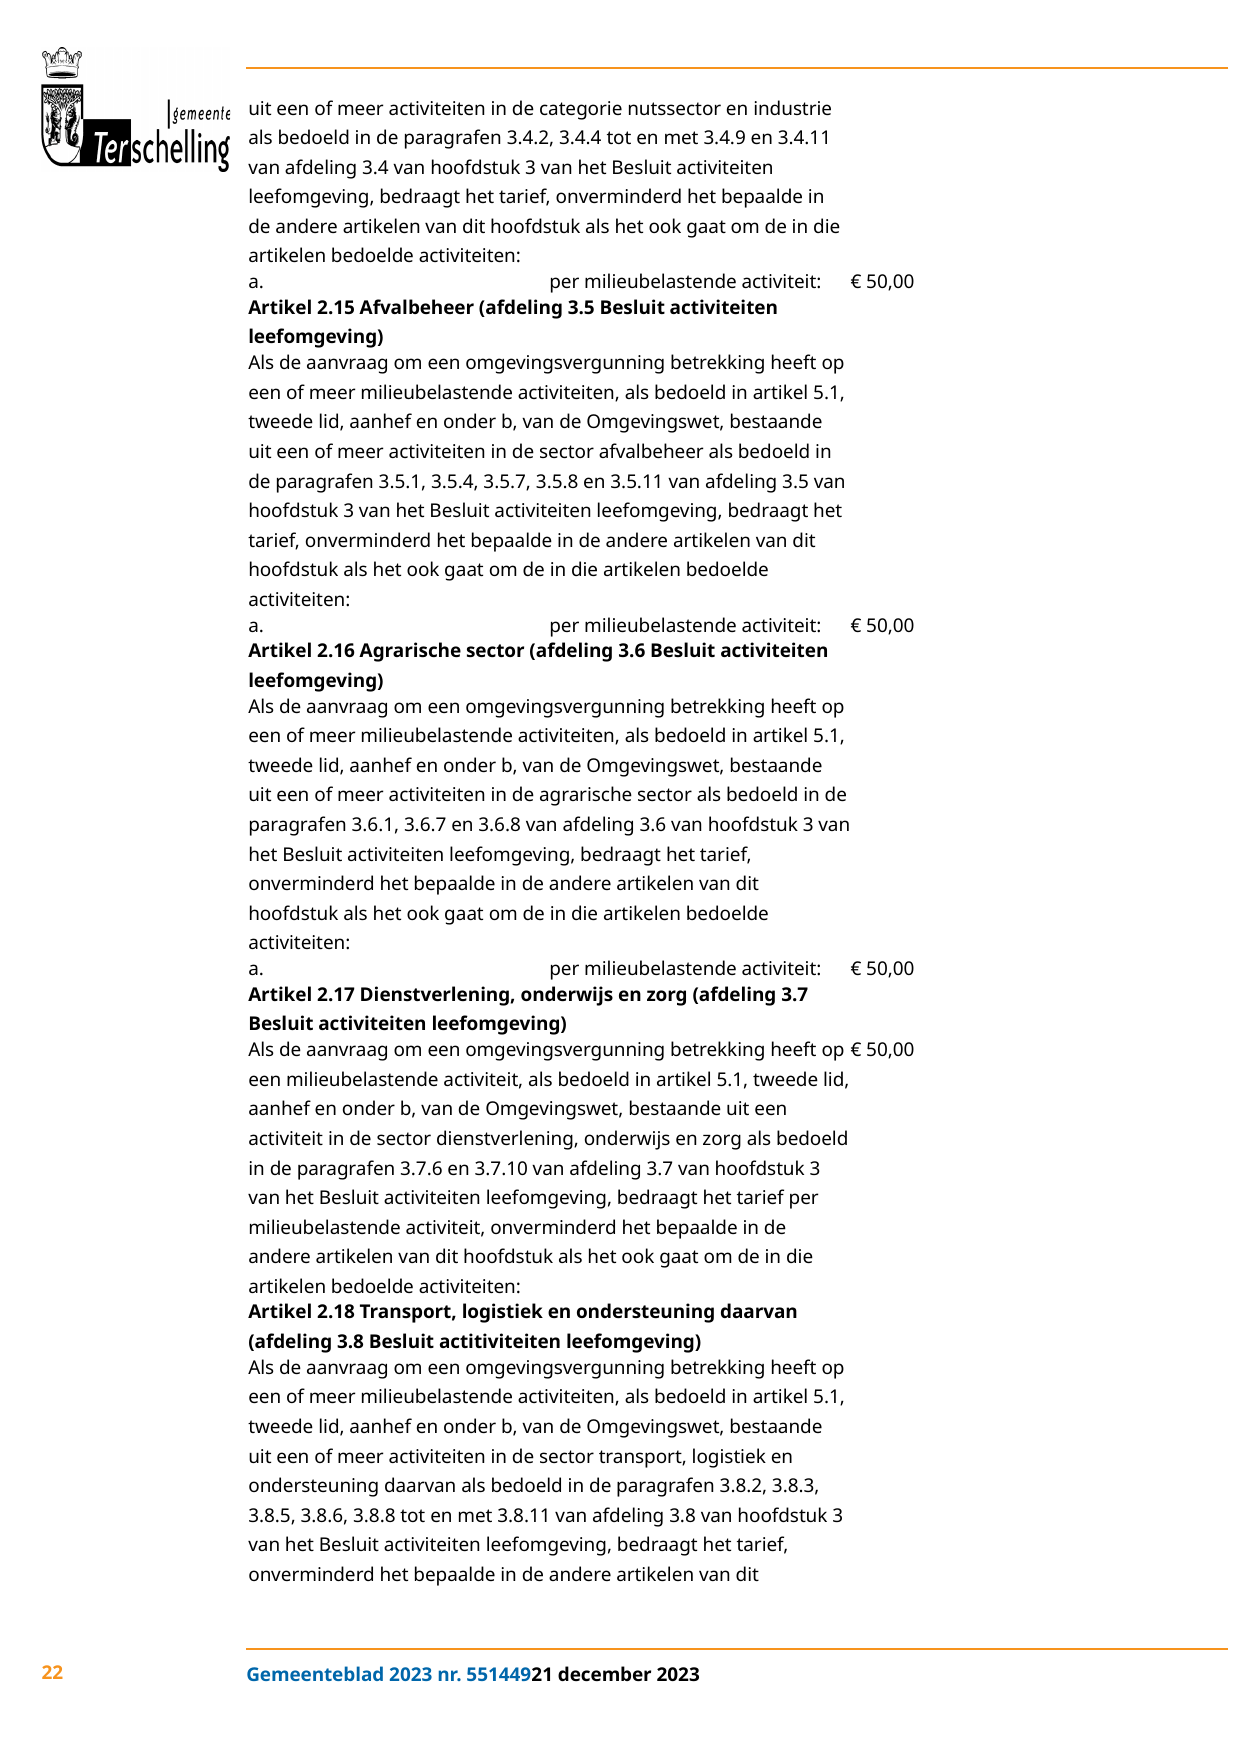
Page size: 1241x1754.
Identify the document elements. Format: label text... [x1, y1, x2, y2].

table_cell [850, 693, 1152, 955]
table_cell a. [248, 269, 549, 294]
table_cell uit een of meer activiteiten in de categorie nutssector en industrie als bedoeld in de paragrafen 3.4.2, 3.4.4 tot en met 3.4.9 en 3.4.11 van afdeling 3.4 van hoofdstuk 3 van het Besluit activiteiten leefomgeving, bedraagt het tarief, onverminderd het bepaalde in de andere artikelen van dit hoofdstuk als het ook gaat om de in die artikelen bedoelde activiteiten: [248, 95, 850, 268]
table_cell € 50,00 [850, 269, 1152, 294]
table_cell Als de aanvraag om een omgevingsvergunning betrekking heeft op een of meer milieubelastende activiteiten, als bedoeld in artikel 5.1, tweede lid, aanhef en onder b, van de Omgevingswet, bestaande uit een of meer activiteiten in de sector transport, logistiek en ondersteuning daarvan als bedoeld in de paragrafen 3.8.2, 3.8.3, 3.8.5, 3.8.6, 3.8.8 tot en met 3.8.11 van afdeling 3.8 van hoofdstuk 3 van het Besluit activiteiten leefomgeving, bedraagt het tarief, onverminderd het bepaalde in de andere artikelen van dit [248, 1354, 850, 1587]
table_cell [850, 1354, 1152, 1587]
table_cell [850, 350, 1152, 612]
table_cell [850, 638, 1152, 693]
table_cell € 50,00 [850, 612, 1152, 638]
table_cell [850, 981, 1152, 1036]
table_cell a. [248, 955, 549, 981]
table_cell € 50,00 [850, 955, 1152, 981]
table_cell Artikel 2.18 Transport, logistiek en ondersteuning daarvan (afdeling 3.8 Besluit actitiviteiten leefomgeving) [248, 1299, 850, 1354]
table_cell Artikel 2.15 Afvalbeheer (afdeling 3.5 Besluit activiteiten leefomgeving) [248, 294, 850, 349]
table_cell Als de aanvraag om een omgevingsvergunning betrekking heeft op een of meer milieubelastende activiteiten, als bedoeld in artikel 5.1, tweede lid, aanhef en onder b, van de Omgevingswet, bestaande uit een of meer activiteiten in de sector afvalbeheer als bedoeld in de paragrafen 3.5.1, 3.5.4, 3.5.7, 3.5.8 en 3.5.11 van afdeling 3.5 van hoofdstuk 3 van het Besluit activiteiten leefomgeving, bedraagt het tarief, onverminderd het bepaalde in de andere artikelen van dit hoofdstuk als het ook gaat om de in die artikelen bedoelde activiteiten: [248, 350, 850, 612]
table_cell Artikel 2.17 Dienstverlening, onderwijs en zorg (afdeling 3.7 Besluit activiteiten leefomgeving) [248, 981, 850, 1036]
table_cell per milieubelastende activiteit: [549, 955, 850, 981]
table_cell per milieubelastende activiteit: [549, 612, 850, 638]
table_cell Als de aanvraag om een omgevingsvergunning betrekking heeft op een milieubelastende activiteit, als bedoeld in artikel 5.1, tweede lid, aanhef en onder b, van de Omgevingswet, bestaande uit een activiteit in de sector dienstverlening, onderwijs en zorg als bedoeld in de paragrafen 3.7.6 en 3.7.10 van afdeling 3.7 van hoofdstuk 3 van het Besluit activiteiten leefomgeving, bedraagt het tarief per milieubelastende activiteit, onverminderd het bepaalde in de andere artikelen van dit hoofdstuk als het ook gaat om de in die artikelen bedoelde activiteiten: [248, 1036, 850, 1299]
table_cell Als de aanvraag om een omgevingsvergunning betrekking heeft op een of meer milieubelastende activiteiten, als bedoeld in artikel 5.1, tweede lid, aanhef en onder b, van de Omgevingswet, bestaande uit een of meer activiteiten in de agrarische sector als bedoeld in de paragrafen 3.6.1, 3.6.7 en 3.6.8 van afdeling 3.6 van hoofdstuk 3 van het Besluit activiteiten leefomgeving, bedraagt het tarief, onverminderd het bepaalde in de andere artikelen van dit hoofdstuk als het ook gaat om de in die artikelen bedoelde activiteiten: [248, 693, 850, 955]
table_cell [850, 294, 1152, 349]
table_cell per milieubelastende activiteit: [549, 269, 850, 294]
table_cell € 50,00 [850, 1036, 1152, 1299]
table_cell [850, 1299, 1152, 1354]
table_cell [850, 95, 1152, 268]
table_cell a. [248, 612, 549, 638]
picture [41, 47, 231, 172]
table_cell Artikel 2.16 Agrarische sector (afdeling 3.6 Besluit activiteiten leefomgeving) [248, 638, 850, 693]
